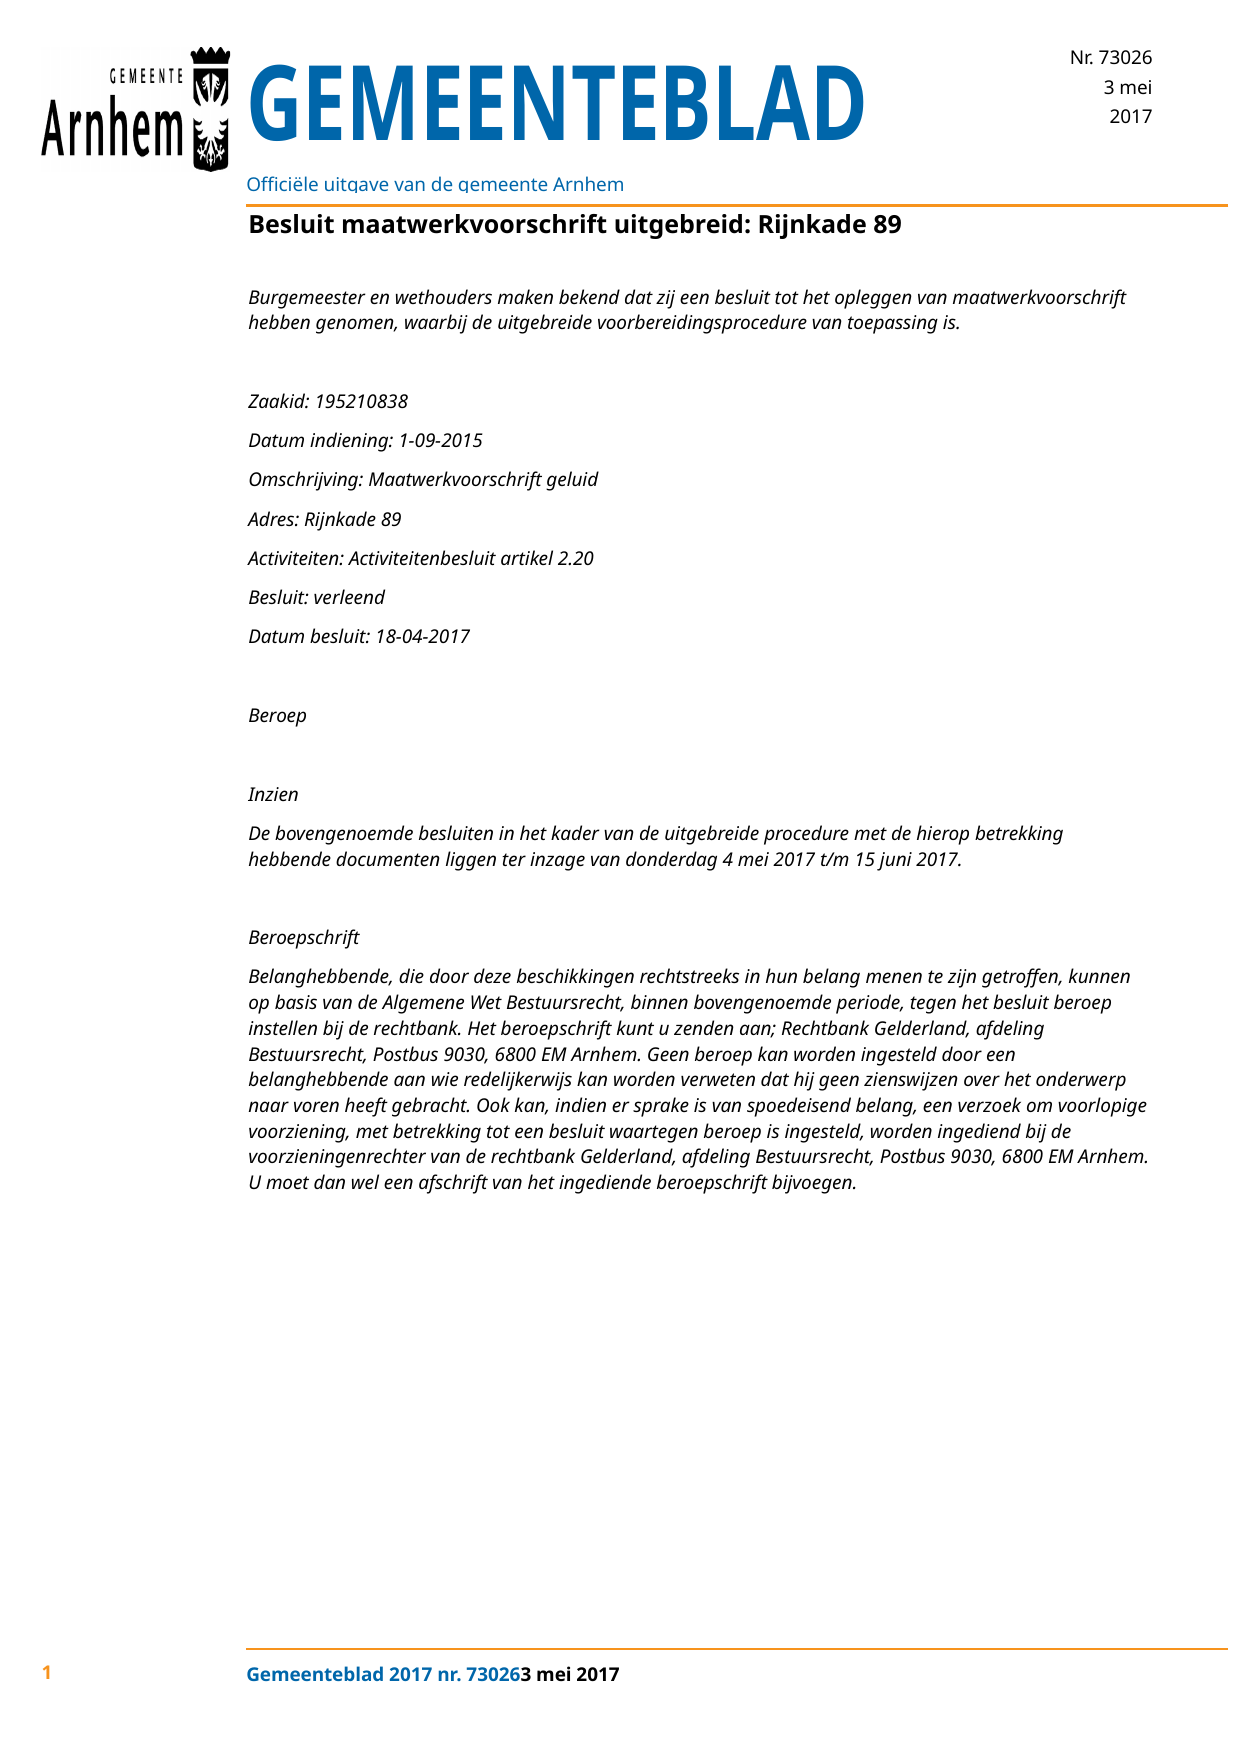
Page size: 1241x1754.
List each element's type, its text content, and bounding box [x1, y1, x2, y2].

text De bovengenoemde besluiten in het kader van de uitgebreide procedure met de hierop betrekking hebbende documenten liggen ter inzage van donderdag 4 mei 2017 t/m 15 juni 2017. [248, 820, 1152, 872]
text Datum indiening: 1-09-2015 [248, 427, 1152, 453]
text Belanghebbende, die door deze beschikkingen rechtstreeks in hun belang menen te zijn getroffen, kunnen op basis van de Algemene Wet Bestuursrecht, binnen bovengenoemde periode, tegen het besluit beroep instellen bij de rechtbank. Het beroepschrift kunt u zenden aan; Rechtbank Gelderland, afdeling Bestuursrecht, Postbus 9030, 6800 EM Arnhem. Geen beroep kan worden ingesteld door een belanghebbende aan wie redelijkerwijs kan worden verweten dat hij geen zienswijzen over het onderwerp naar voren heeft gebracht. Ook kan, indien er sprake is van spoedeisend belang, een verzoek om voorlopige voorziening, met betrekking tot een besluit waartegen beroep is ingesteld, worden ingediend bij de voorzieningenrechter van de rechtbank Gelderland, afdeling Bestuursrecht, Postbus 9030, 6800 EM Arnhem. U moet dan wel een afschrift van het ingediende beroepschrift bijvoegen. [248, 964, 1152, 1195]
text Beroep [248, 702, 1152, 728]
text Besluit: verleend [248, 584, 1152, 610]
text Burgemeester en wethouders maken bekend dat zij een besluit tot het opleggen van maatwerkvoorschrift hebben genomen, waarbij de uitgebreide voorbereidingsprocedure van toepassing is. [248, 284, 1152, 335]
text Zaakid: 195210838 [248, 388, 1152, 414]
text Datum besluit: 18-04-2017 [248, 624, 1152, 649]
picture [41, 47, 231, 172]
text Beroepschrift [248, 924, 1152, 950]
text Activiteiten: Activiteitenbesluit artikel 2.20 [248, 545, 1152, 571]
text Besluit maatwerkvoorschrift uitgebreid: Rijnkade 89 [248, 207, 1152, 241]
text Inzien [248, 781, 1152, 807]
text Adres: Rijnkade 89 [248, 506, 1152, 532]
text Omschrijving: Maatwerkvoorschrift geluid [248, 467, 1152, 492]
